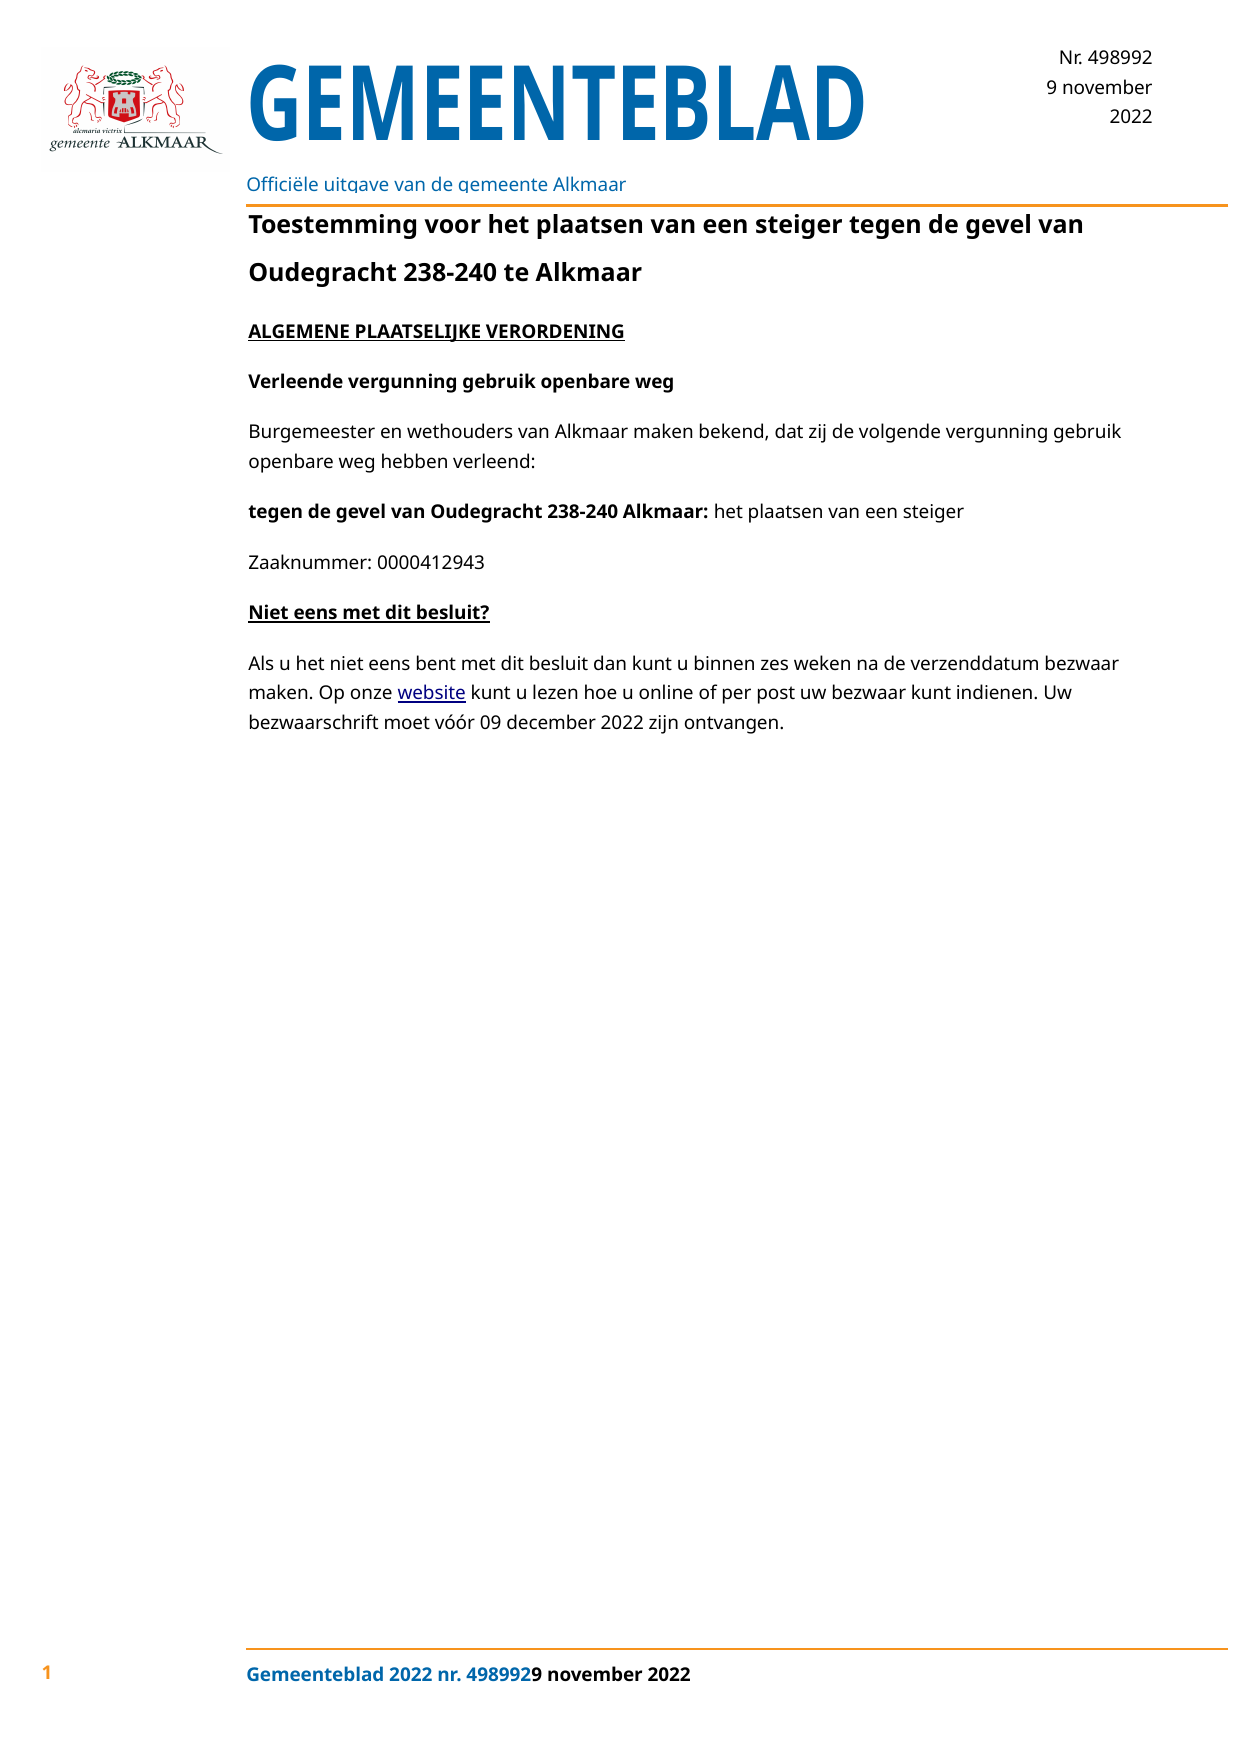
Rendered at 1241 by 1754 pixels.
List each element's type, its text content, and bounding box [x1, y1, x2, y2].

text tegen de gevel van Oudegracht 238-240 Alkmaar: het plaatsen van een steiger [248, 499, 1152, 524]
text Zaaknummer: 0000412943 [248, 549, 1152, 575]
text Burgemeester en wethouders van Alkmaar maken bekend, dat zij de volgende vergunning gebruik openbare weg hebben verleend: [248, 419, 1152, 474]
text Verleende vergunning gebruik openbare weg [248, 368, 1152, 394]
text Als u het niet eens bent met dit besluit dan kunt u binnen zes weken na de verzenddatum bezwaar maken. Op onze website kunt u lezen hoe u online of per post uw bezwaar kunt indienen. Uw bezwaarschrift moet vóór 09 december 2022 zijn ontvangen. [248, 650, 1152, 735]
text ALGEMENE PLAATSELIJKE VERORDENING [248, 318, 1152, 344]
picture [41, 47, 231, 172]
text Niet eens met dit besluit? [248, 599, 1152, 625]
text Toestemming voor het plaatsen van een steiger tegen de gevel van Oudegracht 238-240 te Alkmaar [248, 207, 1152, 288]
